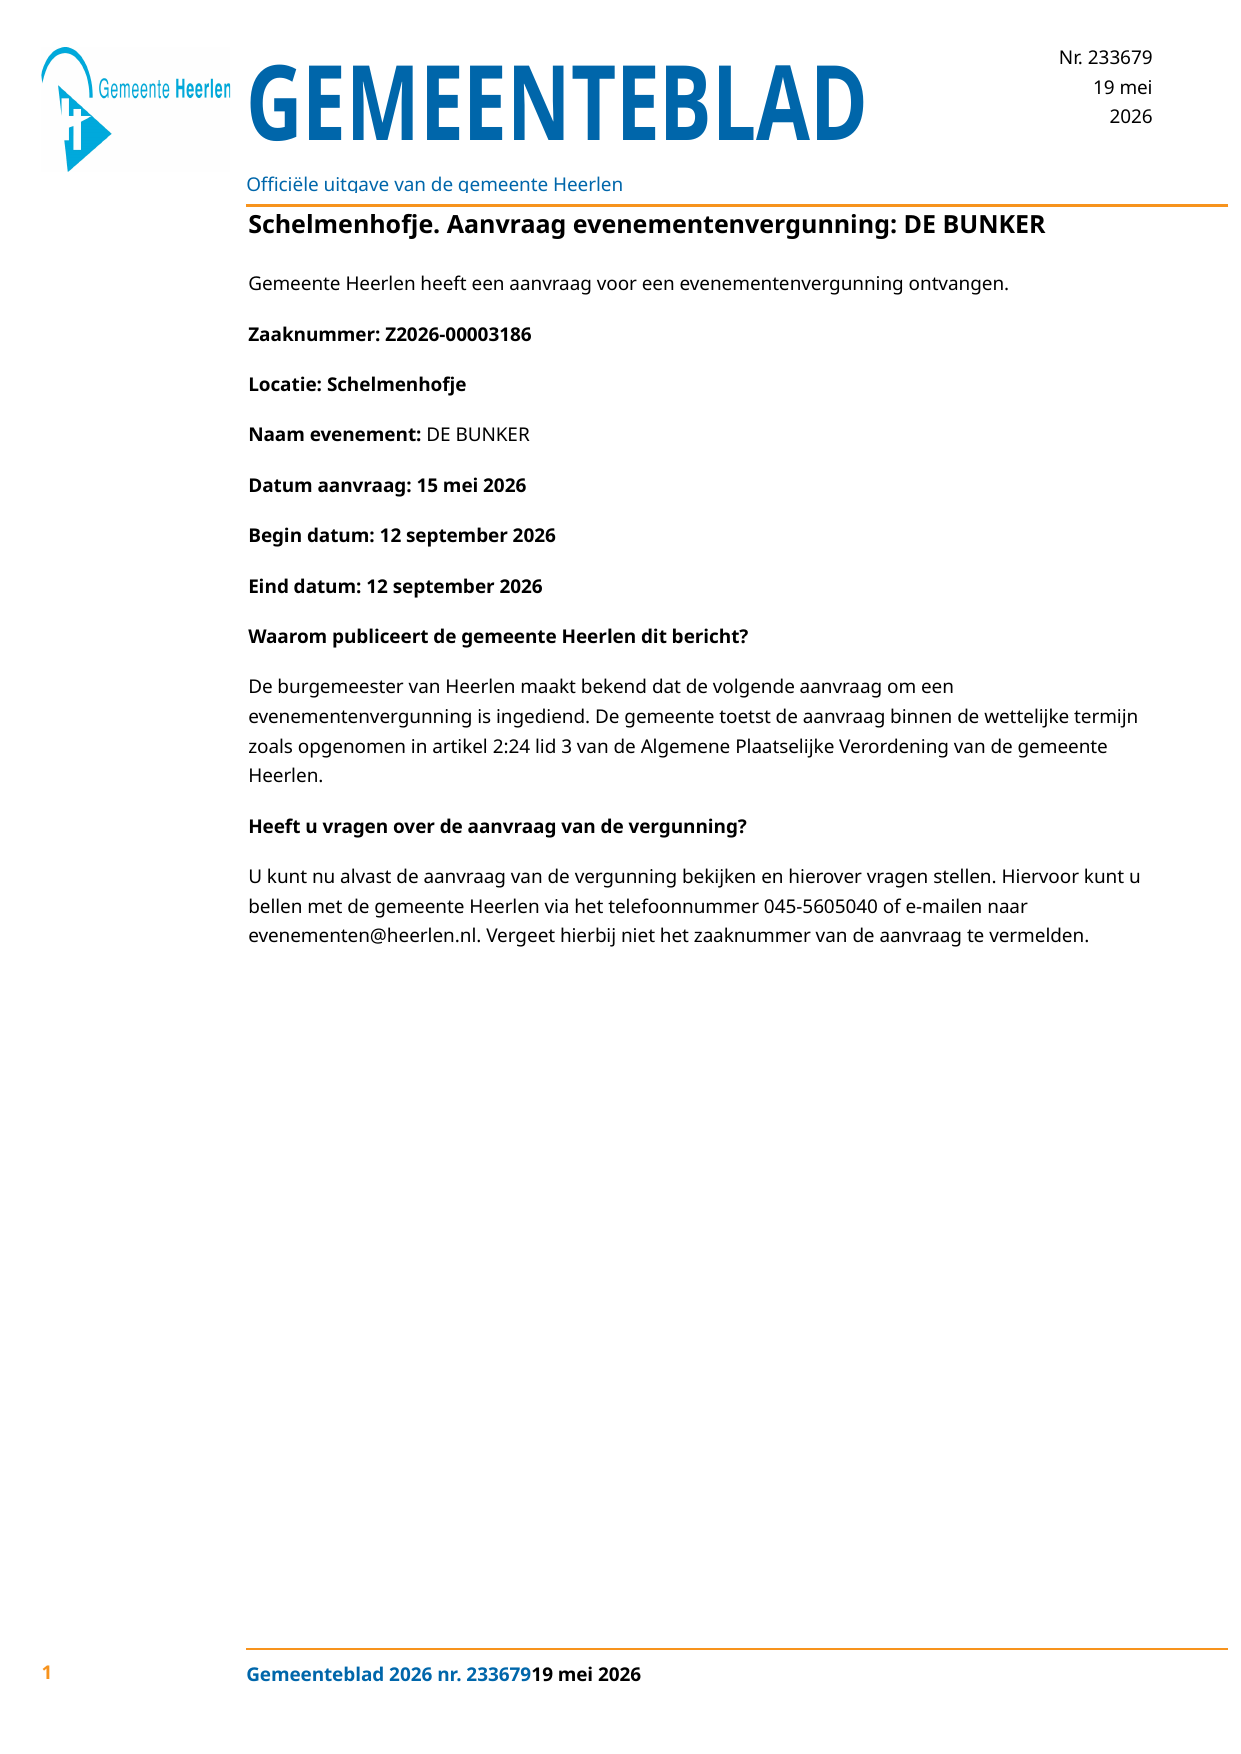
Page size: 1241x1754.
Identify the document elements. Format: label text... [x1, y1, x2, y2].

text Schelmenhofje. Aanvraag evenementenvergunning: DE BUNKER [248, 207, 1152, 241]
picture [41, 47, 231, 172]
text Gemeente Heerlen heeft een aanvraag voor een evenementenvergunning ontvangen. [248, 270, 1152, 296]
text Begin datum: 12 september 2026 [248, 522, 1152, 548]
text U kunt nu alvast de aanvraag van de vergunning bekijken en hierover vragen stellen. Hiervoor kunt u bellen met de gemeente Heerlen via het telefoonnummer 045-5605040 of e-mailen naar evenementen@heerlen.nl. Vergeet hierbij niet het zaaknummer van de aanvraag te vermelden. [248, 863, 1152, 948]
text Heeft u vragen over de aanvraag van de vergunning? [248, 813, 1152, 838]
text Eind datum: 12 september 2026 [248, 573, 1152, 598]
text Naam evenement: DE BUNKER [248, 422, 1152, 447]
text Datum aanvraag: 15 mei 2026 [248, 472, 1152, 498]
text Waarom publiceert de gemeente Heerlen dit bericht? [248, 623, 1152, 649]
picture [41, 47, 59, 70]
text De burgemeester van Heerlen maakt bekend dat de volgende aanvraag om een evenementenvergunning is ingediend. De gemeente toetst de aanvraag binnen de wettelijke termijn zoals opgenomen in artikel 2:24 lid 3 van de Algemene Plaatselijke Verordening van de gemeente Heerlen. [248, 674, 1152, 788]
text Locatie: Schelmenhofje [248, 371, 1152, 397]
text Zaaknummer: Z2026-00003186 [248, 321, 1152, 346]
